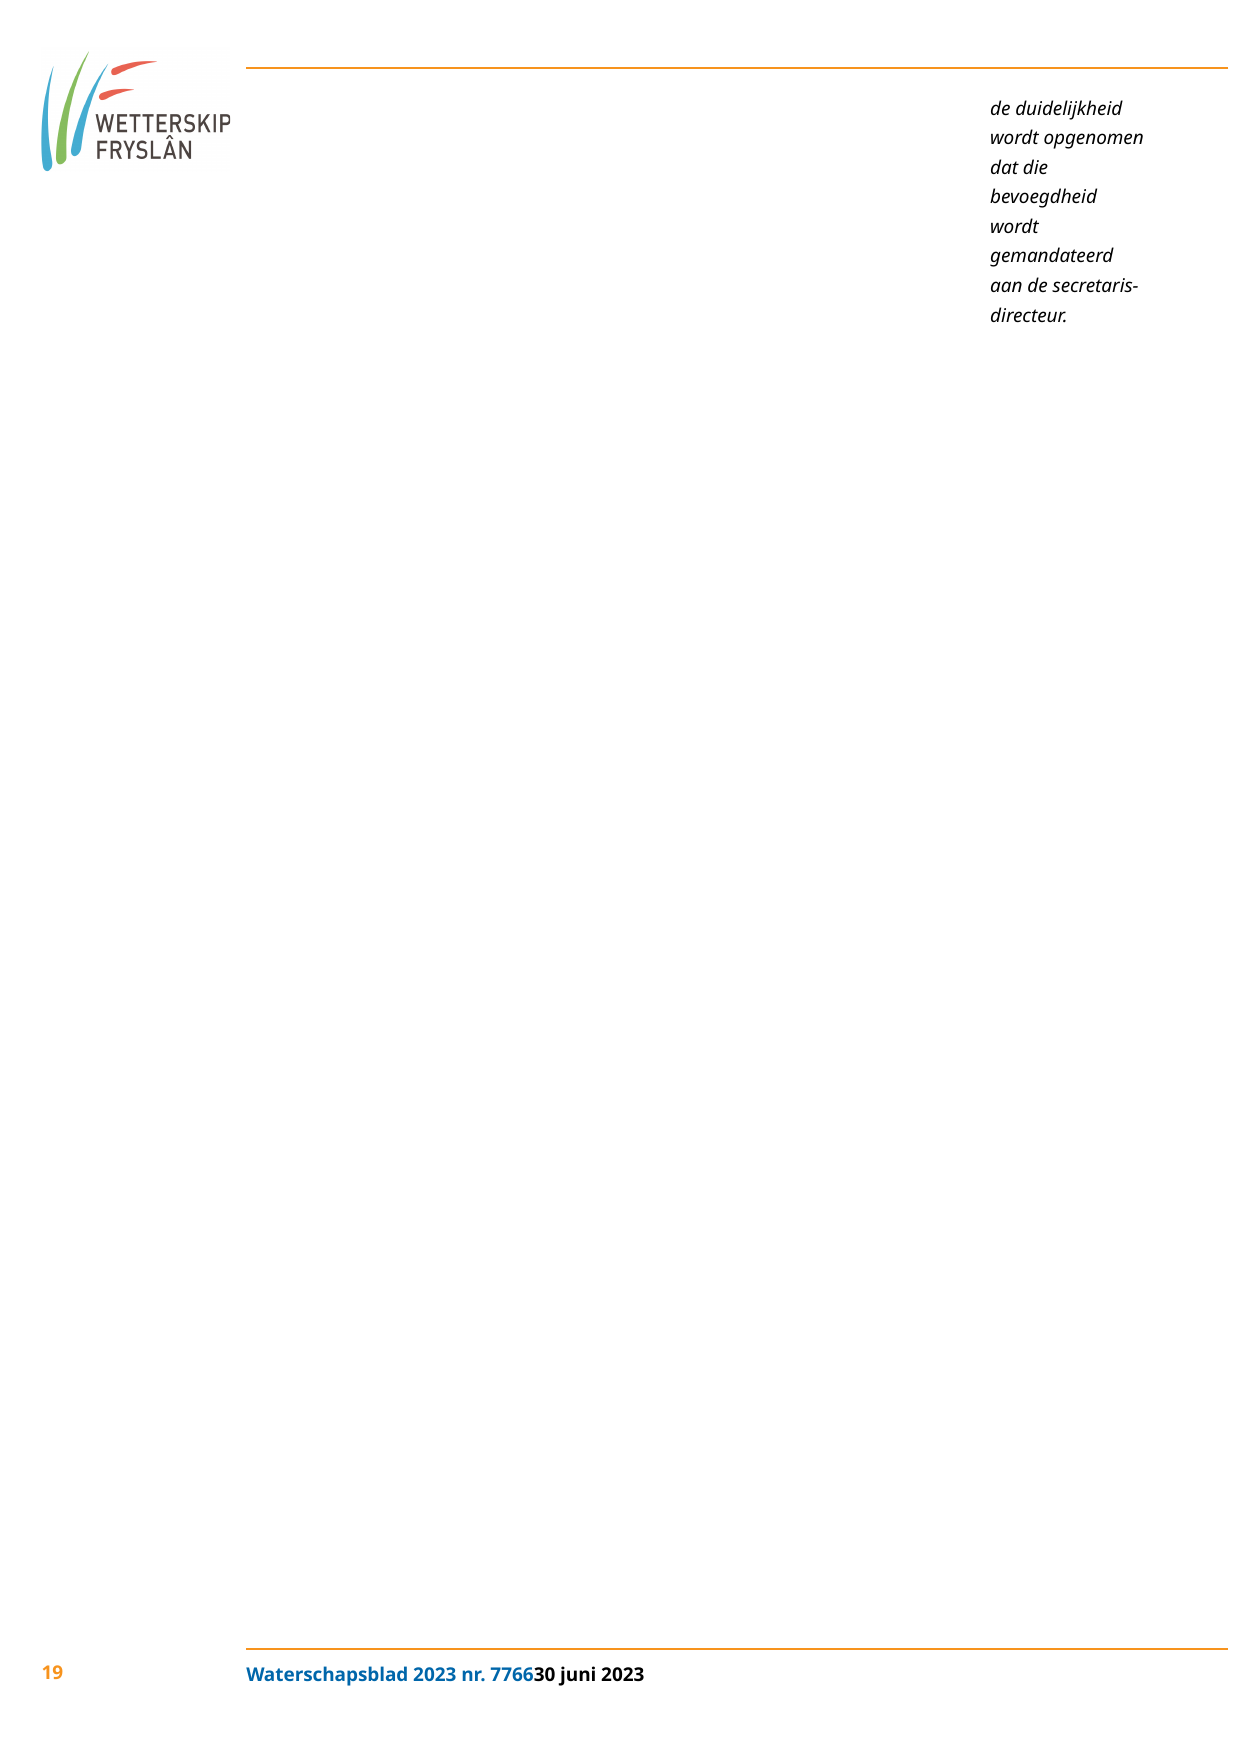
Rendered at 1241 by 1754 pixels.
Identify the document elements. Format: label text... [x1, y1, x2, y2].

picture [41, 47, 231, 172]
table_cell [662, 95, 771, 328]
table_cell [552, 95, 662, 328]
table_cell [358, 95, 552, 328]
table_cell de duidelijkheid wordt opgenomen dat die bevoegdheid wordt gemandateerd aan de secretaris-directeur. [990, 95, 1152, 328]
table_cell [248, 95, 357, 328]
table_cell [881, 95, 990, 328]
table_cell [771, 95, 881, 328]
